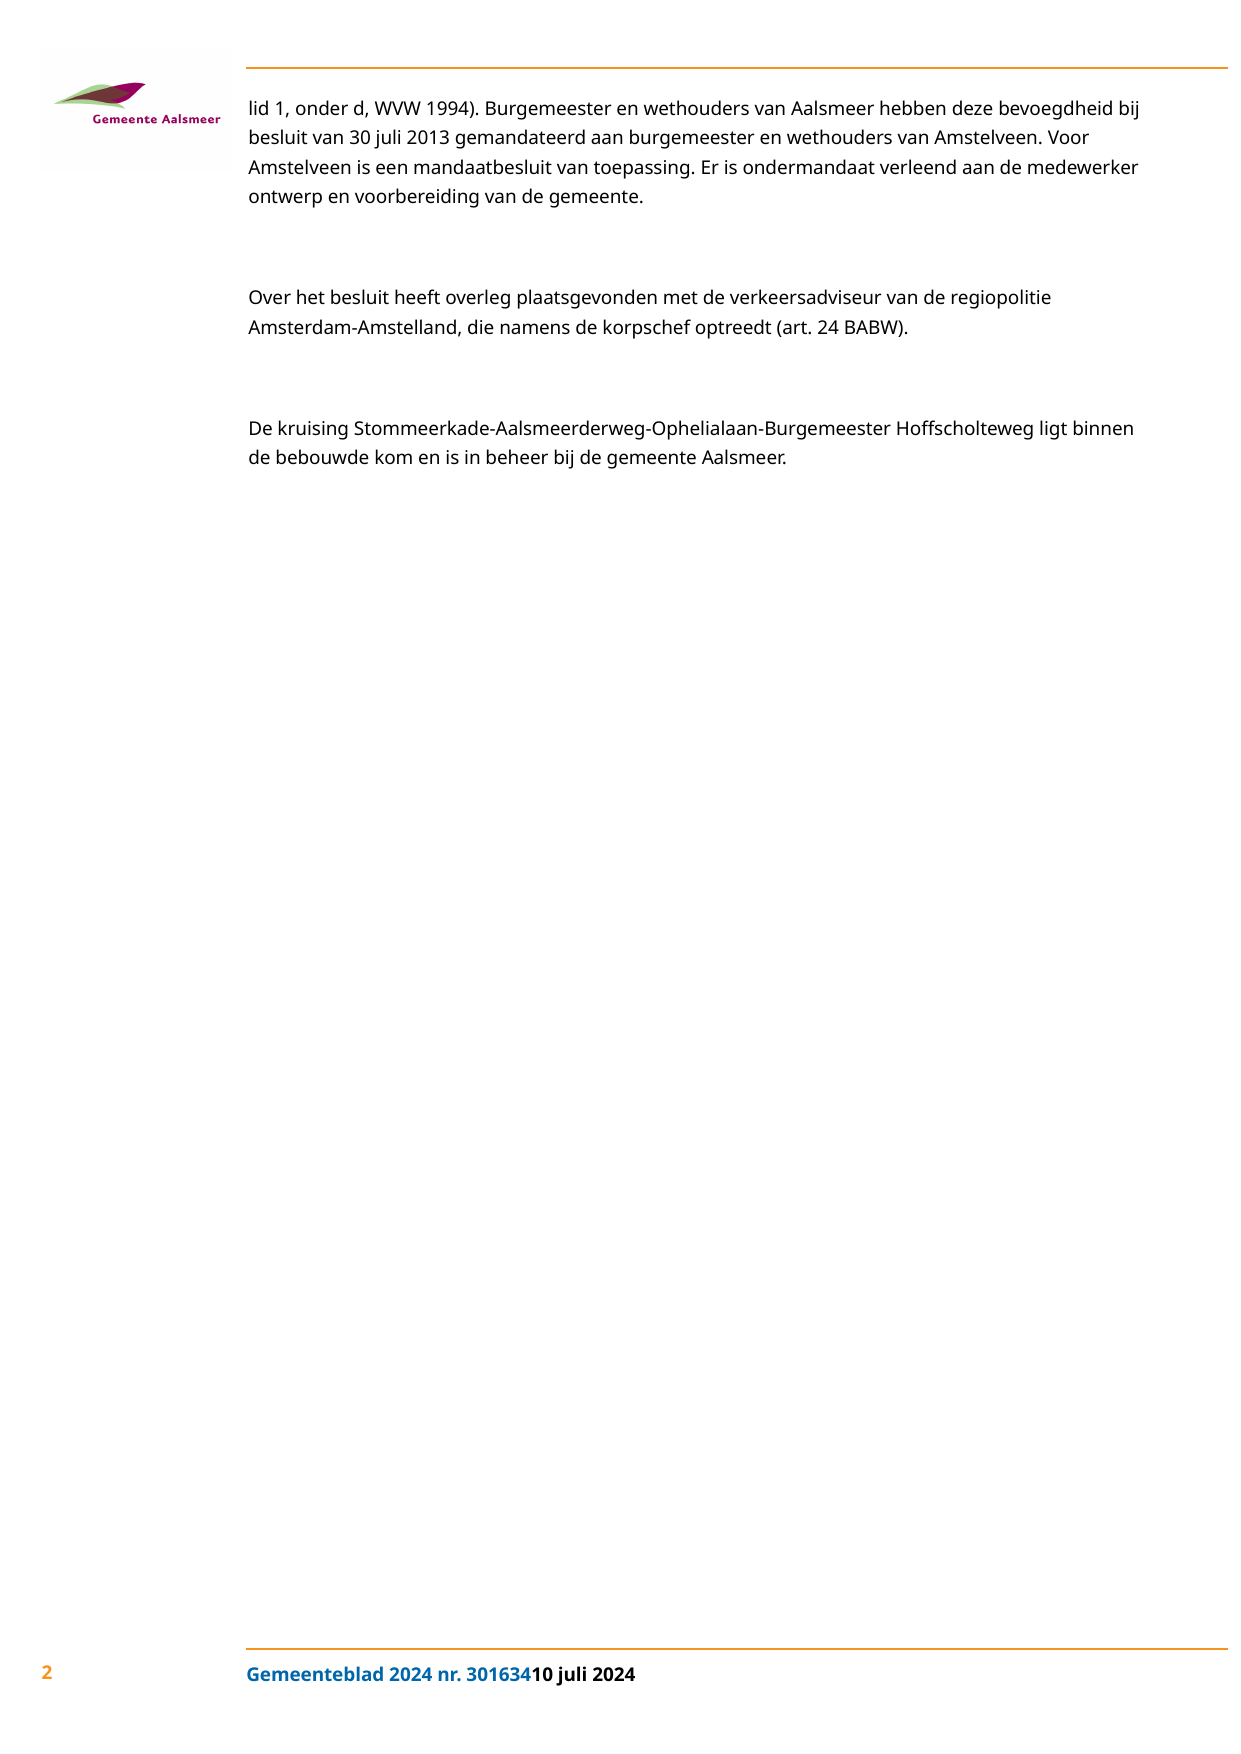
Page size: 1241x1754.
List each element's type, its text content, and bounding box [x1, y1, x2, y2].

text Over het besluit heeft overleg plaatsgevonden met de verkeersadviseur van de regiopolitie Amsterdam-Amstelland, die namens de korpschef optreedt (art. 24 BABW). [248, 284, 1152, 340]
text De kruising Stommeerkade-Aalsmeerderweg-Ophelialaan-Burgemeester Hoffscholteweg ligt binnen de bebouwde kom en is in beheer bij de gemeente Aalsmeer. [248, 415, 1152, 470]
picture [41, 47, 231, 172]
text lid 1, onder d, WVW 1994). Burgemeester en wethouders van Aalsmeer hebben deze bevoegdheid bij besluit van 30 juli 2013 gemandateerd aan burgemeester en wethouders van Amstelveen. Voor Amstelveen is een mandaatbesluit van toepassing. Er is ondermandaat verleend aan de medewerker ontwerp en voorbereiding van de gemeente. [248, 95, 1152, 209]
